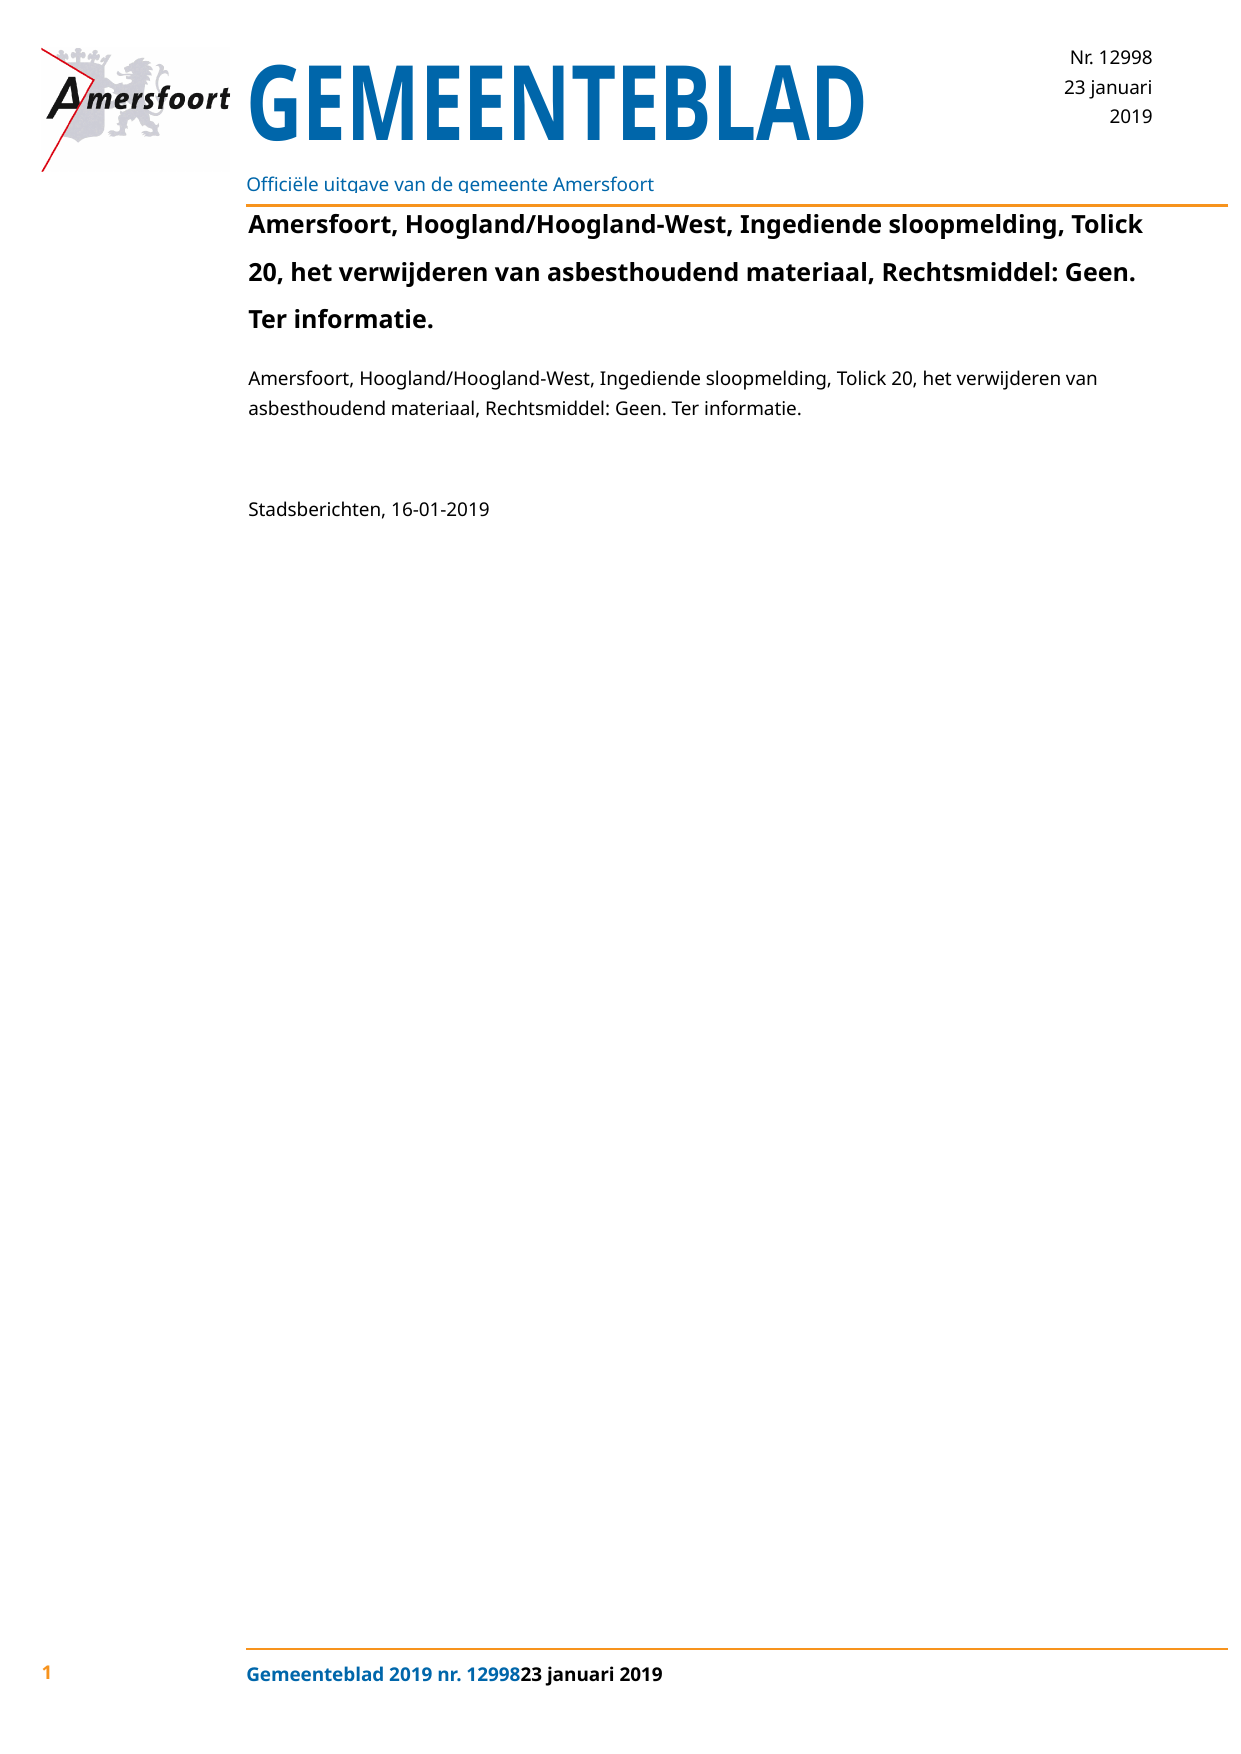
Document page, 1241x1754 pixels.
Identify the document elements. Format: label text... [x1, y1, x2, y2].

text Amersfoort, Hoogland/Hoogland-West, Ingediende sloopmelding, Tolick 20, het verwijderen van asbesthoudend materiaal, Rechtsmiddel: Geen. Ter informatie. [248, 366, 1152, 421]
text Stadsberichten, 16-01-2019 [248, 496, 1152, 522]
text Amersfoort, Hoogland/Hoogland-West, Ingediende sloopmelding, Tolick 20, het verwijderen van asbesthoudend materiaal, Rechtsmiddel: Geen. Ter informatie. [248, 207, 1152, 336]
picture [41, 47, 231, 172]
